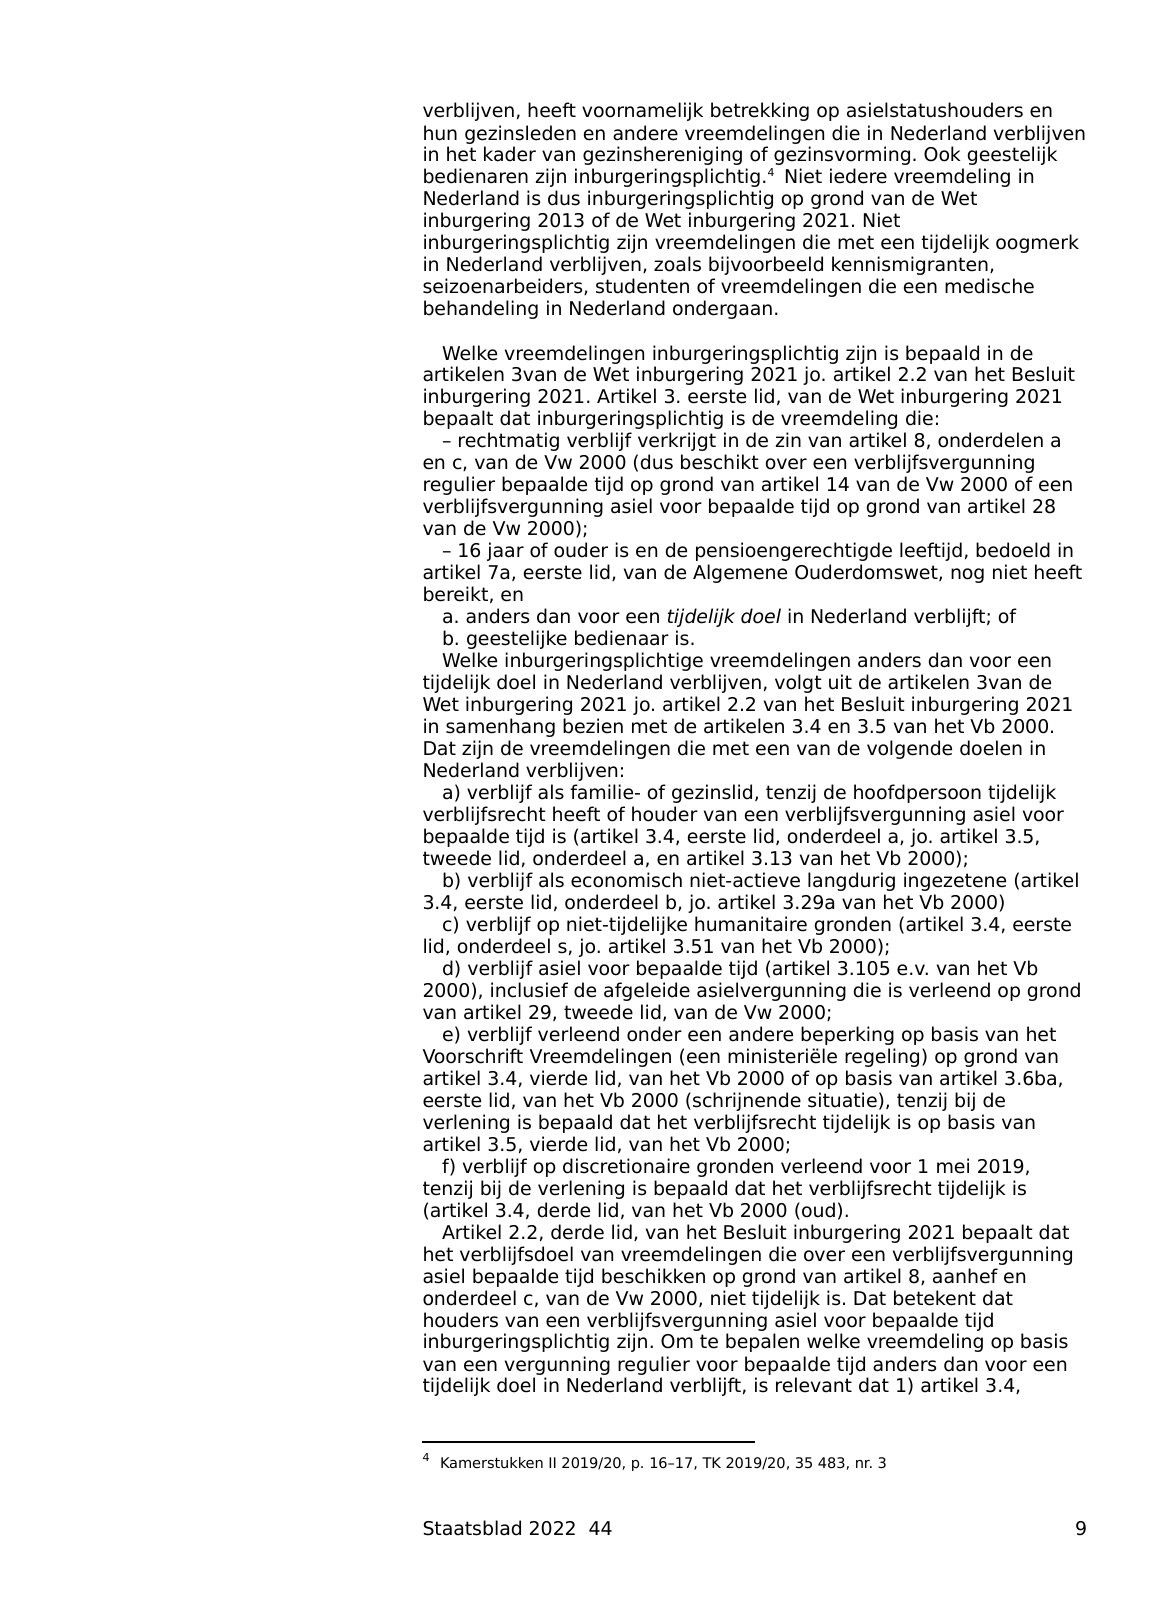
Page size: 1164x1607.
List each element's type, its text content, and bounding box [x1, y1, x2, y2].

text b. geestelijke bedienaar is. [422, 628, 1087, 650]
text c) verblijf op niet-tijdelijke humanitaire gronden (artikel 3.4, eerste lid, onderdeel s, jo. artikel 3.51 van het Vb 2000); [422, 914, 1087, 958]
text verblijven, heeft voornamelijk betrekking op asielstatushouders en hun gezinsleden en andere vreemdelingen die in Nederland verblijven in het kader van gezinshereniging of gezinsvorming. Ook geestelijk bedienaren zijn inburgeringsplichtig. Niet iedere vreemdeling in Nederland is dus inburgeringsplichtig op grond van de Wet inburgering 2013 of de Wet inburgering 2021. Niet inburgeringsplichtig zijn vreemdelingen die met een tijdelijk oogmerk in Nederland verblijven, zoals bijvoorbeeld kennismigranten, seizoenarbeiders, studenten of vreemdelingen die een medische behandeling in Nederland ondergaan. [422, 100, 1087, 320]
text d) verblijf asiel voor bepaalde tijd (artikel 3.105 e.v. van het Vb 2000), inclusief de afgeleide asielvergunning die is verleend op grond van artikel 29, tweede lid, van de Vw 2000; [422, 958, 1087, 1024]
text Welke inburgeringsplichtige vreemdelingen anders dan voor een tijdelijk doel in Nederland verblijven, volgt uit de artikelen 3van de Wet inburgering 2021 jo. artikel 2.2 van het Besluit inburgering 2021 in samenhang bezien met de artikelen 3.4 en 3.5 van het Vb 2000. Dat zijn de vreemdelingen die met een van de volgende doelen in Nederland verblijven: [422, 650, 1087, 782]
text a) verblijf als familie- of gezinslid, tenzij de hoofdpersoon tijdelijk verblijfsrecht heeft of houder van een verblijfsvergunning asiel voor bepaalde tijd is (artikel 3.4, eerste lid, onderdeel a, jo. artikel 3.5, tweede lid, onderdeel a, en artikel 3.13 van het Vb 2000); [422, 782, 1087, 870]
text b) verblijf als economisch niet-actieve langdurig ingezetene (artikel 3.4, eerste lid, onderdeel b, jo. artikel 3.29a van het Vb 2000) [422, 870, 1087, 914]
text Artikel 2.2, derde lid, van het Besluit inburgering 2021 bepaalt dat het verblijfsdoel van vreemdelingen die over een verblijfsvergunning asiel bepaalde tijd beschikken op grond van artikel 8, aanhef en onderdeel c, van de Vw 2000, niet tijdelijk is. Dat betekent dat houders van een verblijfsvergunning asiel voor bepaalde tijd inburgeringsplichtig zijn. Om te bepalen welke vreemdeling op basis van een vergunning regulier voor bepaalde tijd anders dan voor een tijdelijk doel in Nederland verblijft, is relevant dat 1) artikel 3.4, [422, 1222, 1087, 1397]
text – 16 jaar of ouder is en de pensioengerechtigde leeftijd, bedoeld in artikel 7a, eerste lid, van de Algemene Ouderdomswet, nog niet heeft bereikt, en [422, 540, 1087, 606]
text – rechtmatig verblijf verkrijgt in de zin van artikel 8, onderdelen a en c, van de Vw 2000 (dus beschikt over een verblijfsvergunning regulier bepaalde tijd op grond van artikel 14 van de Vw 2000 of een verblijfsvergunning asiel voor bepaalde tijd op grond van artikel 28 van de Vw 2000); [422, 430, 1087, 540]
text Kamerstukken II 2019/20, p. 16–17, TK 2019/20, 35 483, nr. 3 [422, 1451, 1087, 1473]
text f) verblijf op discretionaire gronden verleend voor 1 mei 2019, tenzij bij de verlening is bepaald dat het verblijfsrecht tijdelijk is (artikel 3.4, derde lid, van het Vb 2000 (oud). [422, 1156, 1087, 1222]
text a. anders dan voor een tijdelijk doel in Nederland verblijft; of [422, 606, 1087, 628]
text Welke vreemdelingen inburgeringsplichtig zijn is bepaald in de artikelen 3van de Wet inburgering 2021 jo. artikel 2.2 van het Besluit inburgering 2021. Artikel 3. eerste lid, van de Wet inburgering 2021 bepaalt dat inburgeringsplichtig is de vreemdeling die: [422, 342, 1087, 430]
text e) verblijf verleend onder een andere beperking op basis van het Voorschrift Vreemdelingen (een ministeriële regeling) op grond van artikel 3.4, vierde lid, van het Vb 2000 of op basis van artikel 3.6ba, eerste lid, van het Vb 2000 (schrijnende situatie), tenzij bij de verlening is bepaald dat het verblijfsrecht tijdelijk is op basis van artikel 3.5, vierde lid, van het Vb 2000; [422, 1024, 1087, 1156]
